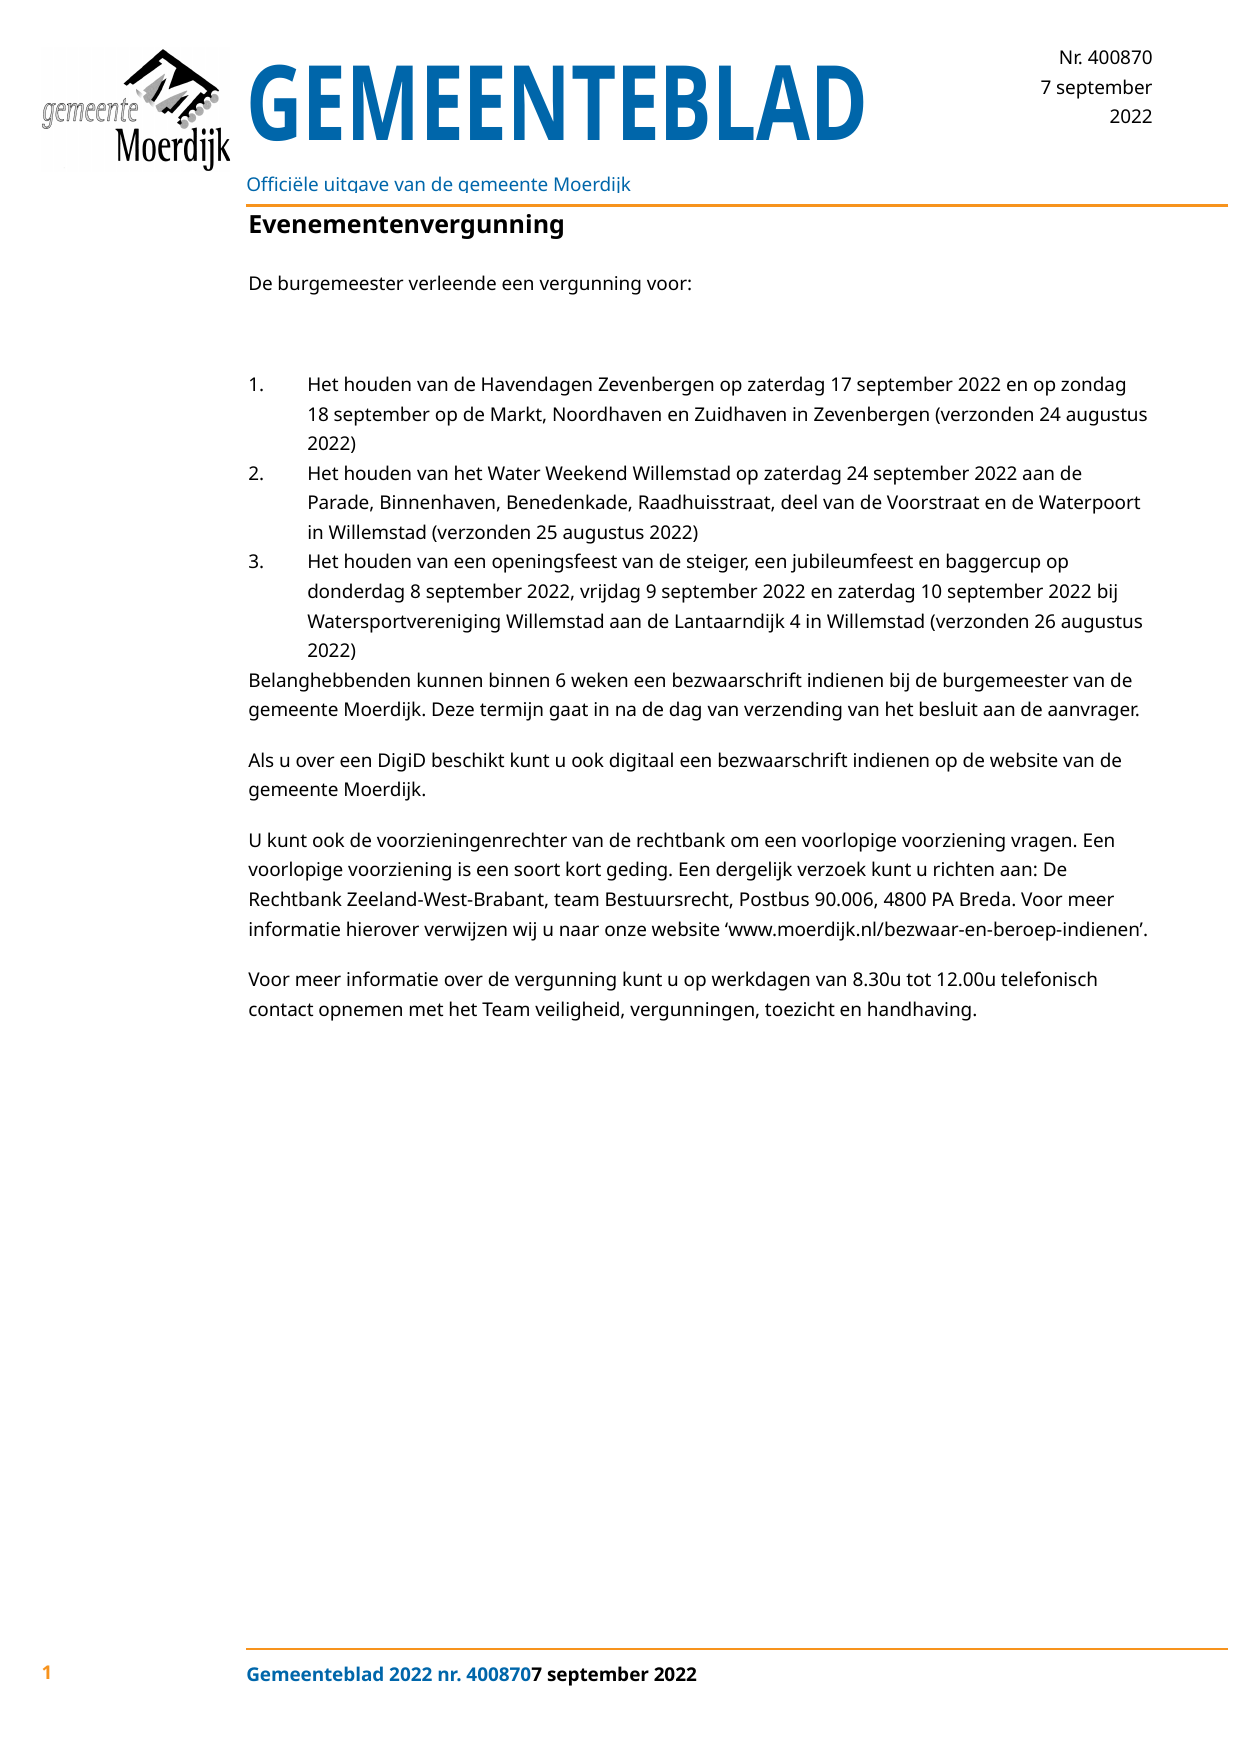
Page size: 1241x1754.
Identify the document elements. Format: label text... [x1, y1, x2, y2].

text Voor meer informatie over de vergunning kunt u op werkdagen van 8.30u tot 12.00u telefonisch contact opnemen met het Team veiligheid, vergunningen, toezicht en handhaving. [248, 966, 1152, 1021]
list Het houden van het Water Weekend Willemstad op zaterdag 24 september 2022 aan de Parade, Binnenhaven, Benedenkade, Raadhuisstraat, deel van de Voorstraat en de Waterpoort in Willemstad (verzonden 25 augustus 2022) [248, 460, 1152, 545]
text Belanghebbenden kunnen binnen 6 weken een bezwaarschrift indienen bij de burgemeester van de gemeente Moerdijk. Deze termijn gaat in na de dag van verzending van het besluit aan de aanvrager. [248, 667, 1152, 722]
text Als u over een DigiD beschikt kunt u ook digitaal een bezwaarschrift indienen op de website van de gemeente Moerdijk. [248, 747, 1152, 802]
text Evenementenvergunning [248, 207, 1152, 241]
list Het houden van een openingsfeest van de steiger, een jubileumfeest en baggercup op donderdag 8 september 2022, vrijdag 9 september 2022 en zaterdag 10 september 2022 bij Watersportvereniging Willemstad aan de Lantaarndijk 4 in Willemstad (verzonden 26 augustus 2022) [248, 549, 1152, 663]
text U kunt ook de voorzieningenrechter van de rechtbank om een voorlopige voorziening vragen. Een voorlopige voorziening is een soort kort geding. Een dergelijk verzoek kunt u richten aan: De Rechtbank Zeeland-West-Brabant, team Bestuursrecht, Postbus 90.006, 4800 PA Breda. Voor meer informatie hierover verwijzen wij u naar onze website ‘www.moerdijk.nl/bezwaar-en-beroep-indienen’. [248, 827, 1152, 941]
text De burgemeester verleende een ­vergunning voor: [248, 270, 1152, 296]
picture [41, 47, 231, 172]
list Het houden van de Havendagen Zevenbergen op zaterdag 17 september 2022 en op zondag 18 september op de Markt, Noordhaven en Zuidhaven in Zevenbergen (verzonden 24 augustus 2022) [248, 371, 1152, 456]
